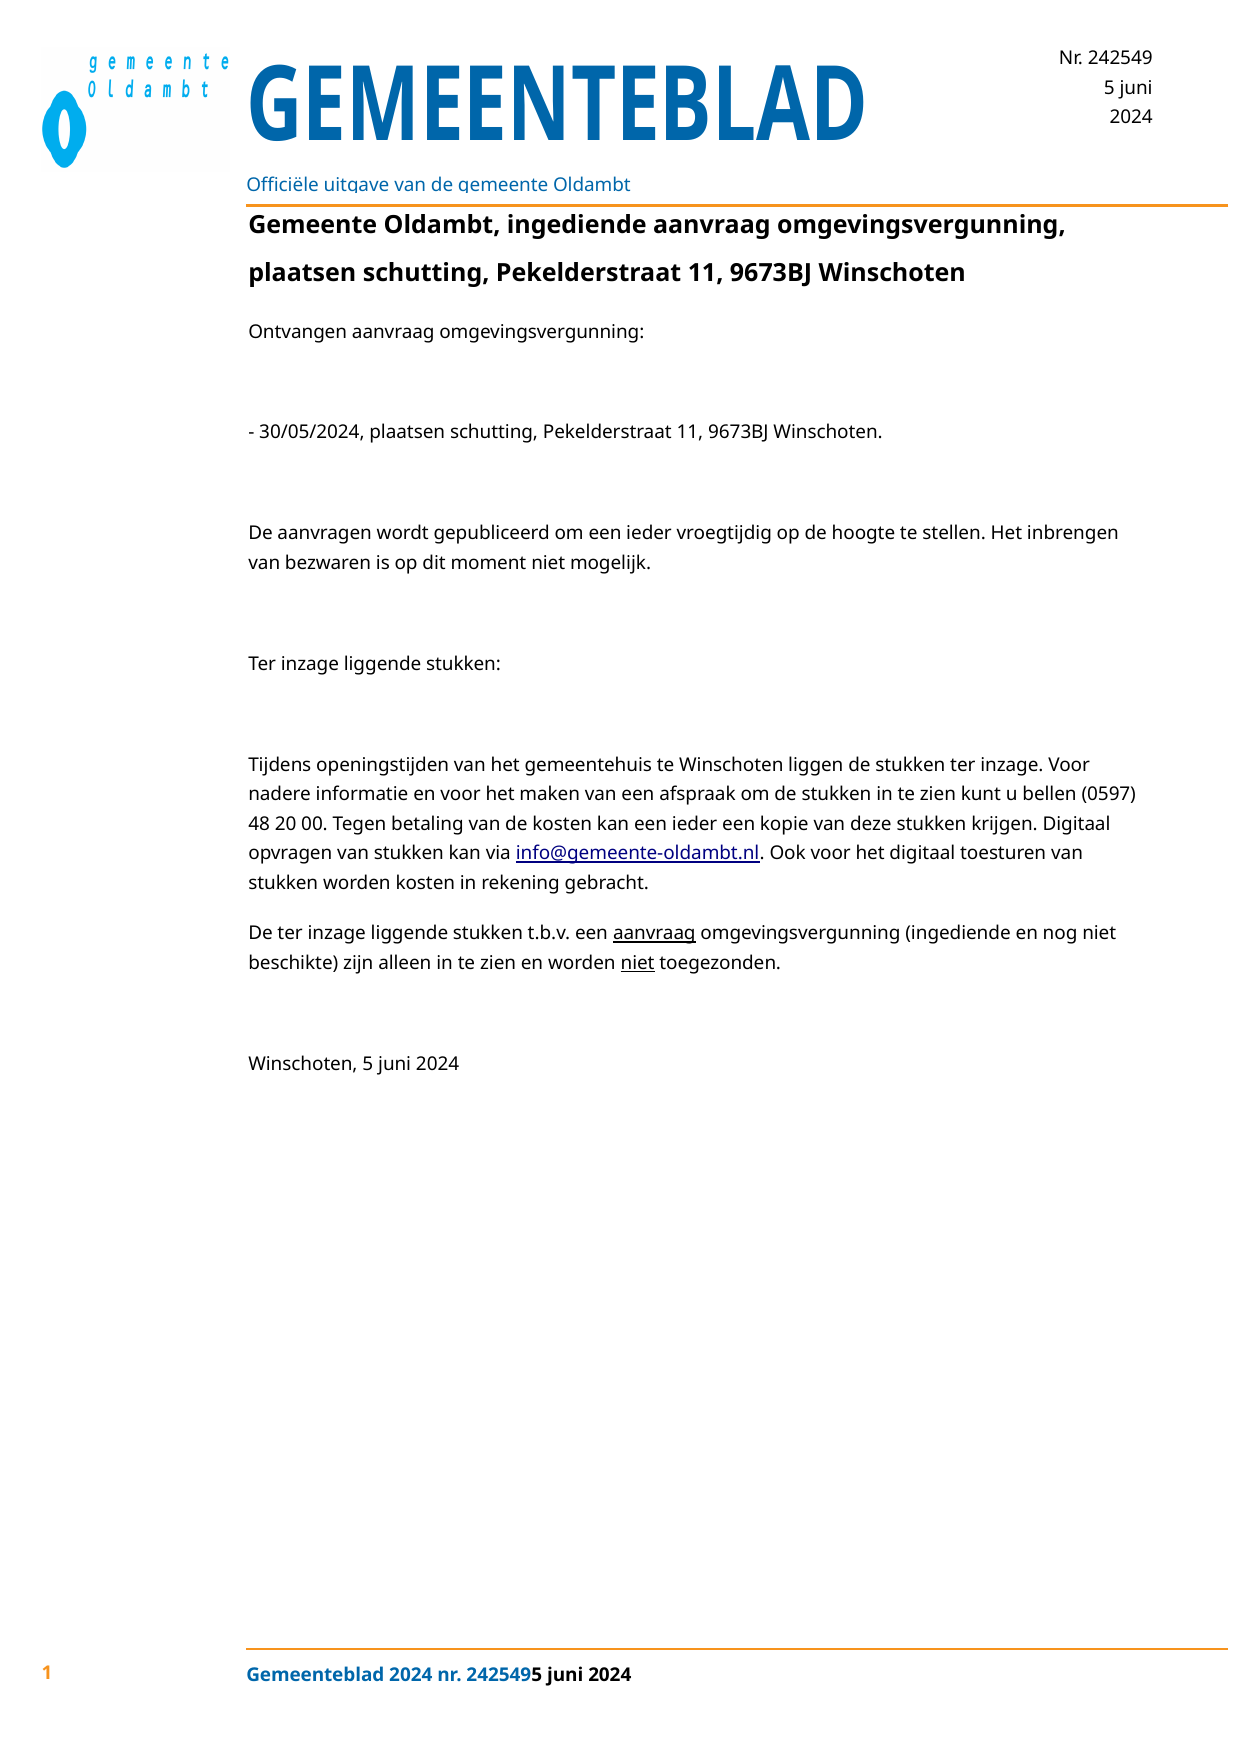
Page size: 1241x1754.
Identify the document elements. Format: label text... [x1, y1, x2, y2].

text Winschoten, 5 juni 2024 [248, 1050, 1152, 1076]
picture [41, 47, 231, 172]
text Ter inzage liggende stukken: [248, 650, 1152, 676]
text Gemeente Oldambt, ingediende aanvraag omgevingsvergunning, plaatsen schutting, Pekelderstraat 11, 9673BJ Winschoten [248, 207, 1152, 288]
text Tijdens openingstijden van het gemeentehuis te Winschoten liggen de stukken ter inzage. Voor nadere informatie en voor het maken van een afspraak om de stukken in te zien kunt u bellen (0597) 48 20 00. Tegen betaling van de kosten kan een ieder een kopie van deze stukken krijgen. Digitaal opvragen van stukken kan via info@gemeente-oldambt.nl. Ook voor het digitaal toesturen van stukken worden kosten in rekening gebracht. [248, 751, 1152, 895]
text Ontvangen aanvraag omgevingsvergunning: [248, 318, 1152, 344]
text - 30/05/2024, plaatsen schutting, Pekelderstraat 11, 9673BJ Winschoten. [248, 419, 1152, 444]
text De aanvragen wordt gepubliceerd om een ieder vroegtijdig op de hoogte te stellen. Het inbrengen van bezwaren is op dit moment niet mogelijk. [248, 519, 1152, 575]
text De ter inzage liggende stukken t.b.v. een aanvraag omgevingsvergunning (ingediende en nog niet beschikte) zijn alleen in te zien en worden niet toegezonden. [248, 919, 1152, 975]
